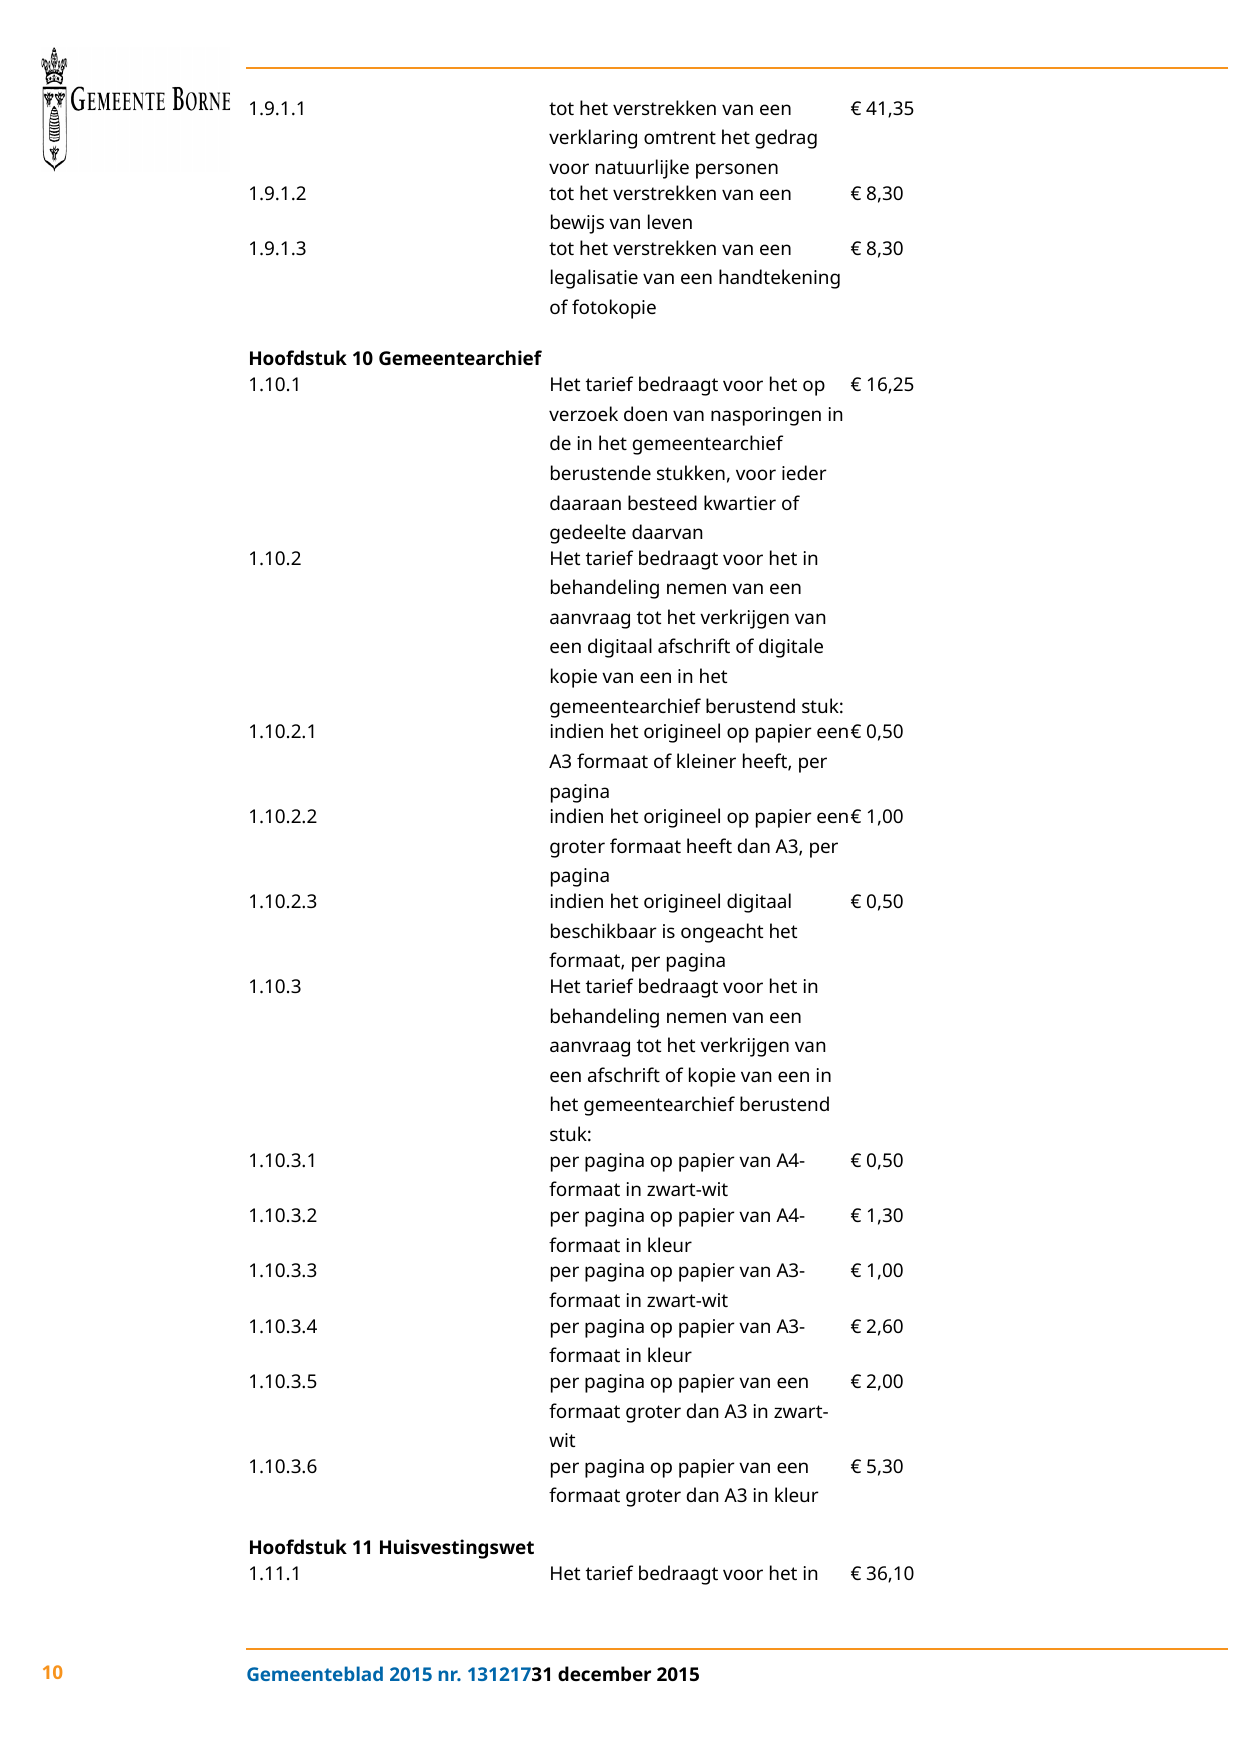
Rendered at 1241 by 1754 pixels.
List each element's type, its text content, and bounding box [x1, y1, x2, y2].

table_cell per pagina op papier van een formaat groter dan A3 in zwart-wit [549, 1368, 850, 1453]
table_cell 1.10.3.5 [248, 1368, 549, 1453]
table_cell per pagina op papier van A4-formaat in kleur [549, 1202, 850, 1258]
table_cell [549, 320, 850, 346]
table_cell € 5,30 [850, 1453, 1152, 1508]
table_cell € 1,30 [850, 1202, 1152, 1258]
table_cell indien het origineel digitaal beschikbaar is ongeacht het formaat, per pagina [549, 889, 850, 973]
table_cell [248, 320, 549, 346]
table_cell 1.10.2.2 [248, 804, 549, 888]
table_cell per pagina op papier van A3-formaat in zwart-wit [549, 1258, 850, 1313]
table_cell [549, 1509, 850, 1534]
table_cell Het tarief bedraagt voor het in [549, 1560, 850, 1586]
table_cell 1.10.3 [248, 973, 549, 1147]
table_cell 1.10.3.6 [248, 1453, 549, 1508]
table_cell [248, 1509, 549, 1534]
table_cell € 8,30 [850, 180, 1152, 235]
table_cell Het tarief bedraagt voor het in behandeling nemen van een aanvraag tot het verkrijgen van een digitaal afschrift of digitale kopie van een in het gemeentearchief berustend stuk: [549, 545, 850, 719]
table_cell tot het verstrekken van een legalisatie van een handtekening of fotokopie [549, 235, 850, 320]
table_cell per pagina op papier van A3-formaat in kleur [549, 1313, 850, 1368]
table_cell 1.10.3.1 [248, 1147, 549, 1202]
table_cell per pagina op papier van A4-formaat in zwart-wit [549, 1147, 850, 1202]
table_cell indien het origineel op papier een groter formaat heeft dan A3, per pagina [549, 804, 850, 888]
picture [41, 47, 231, 172]
table_cell € 16,25 [850, 371, 1152, 545]
table_cell 1.10.2.3 [248, 889, 549, 973]
table_cell Hoofdstuk 11 Huisvestingswet [248, 1534, 850, 1560]
table_cell [850, 1509, 1152, 1534]
table_cell [850, 973, 1152, 1147]
table_cell € 2,00 [850, 1368, 1152, 1453]
table_cell Het tarief bedraagt voor het in behandeling nemen van een aanvraag tot het verkrijgen van een afschrift of kopie van een in het gemeentearchief berustend stuk: [549, 973, 850, 1147]
table_cell € 36,10 [850, 1560, 1152, 1586]
table_cell € 0,50 [850, 889, 1152, 973]
table_cell € 0,50 [850, 719, 1152, 803]
table_cell 1.11.1 [248, 1560, 549, 1586]
table_cell 1.10.2.1 [248, 719, 549, 803]
table_cell € 8,30 [850, 235, 1152, 320]
table_cell Het tarief bedraagt voor het op verzoek doen van nasporingen in de in het gemeentearchief berustende stukken, voor ieder daaraan besteed kwartier of gedeelte daarvan [549, 371, 850, 545]
table_cell 1.9.1.1 [248, 95, 549, 180]
table_cell 1.10.3.2 [248, 1202, 549, 1258]
table_cell indien het origineel op papier een A3 formaat of kleiner heeft, per pagina [549, 719, 850, 803]
table_cell € 1,00 [850, 804, 1152, 888]
table_cell per pagina op papier van een formaat groter dan A3 in kleur [549, 1453, 850, 1508]
table_cell tot het verstrekken van een bewijs van leven [549, 180, 850, 235]
table_cell 1.9.1.2 [248, 180, 549, 235]
table_cell tot het verstrekken van een verklaring omtrent het gedrag voor natuurlijke personen [549, 95, 850, 180]
table_cell [850, 545, 1152, 719]
table_cell 1.10.2 [248, 545, 549, 719]
table_cell € 41,35 [850, 95, 1152, 180]
table_cell Hoofdstuk 10 Gemeentearchief [248, 346, 850, 371]
table_cell 1.10.3.3 [248, 1258, 549, 1313]
table_cell € 2,60 [850, 1313, 1152, 1368]
table_cell 1.9.1.3 [248, 235, 549, 320]
table_cell € 0,50 [850, 1147, 1152, 1202]
table_cell € 1,00 [850, 1258, 1152, 1313]
table_cell [850, 320, 1152, 346]
table_cell 1.10.1 [248, 371, 549, 545]
table_cell 1.10.3.4 [248, 1313, 549, 1368]
